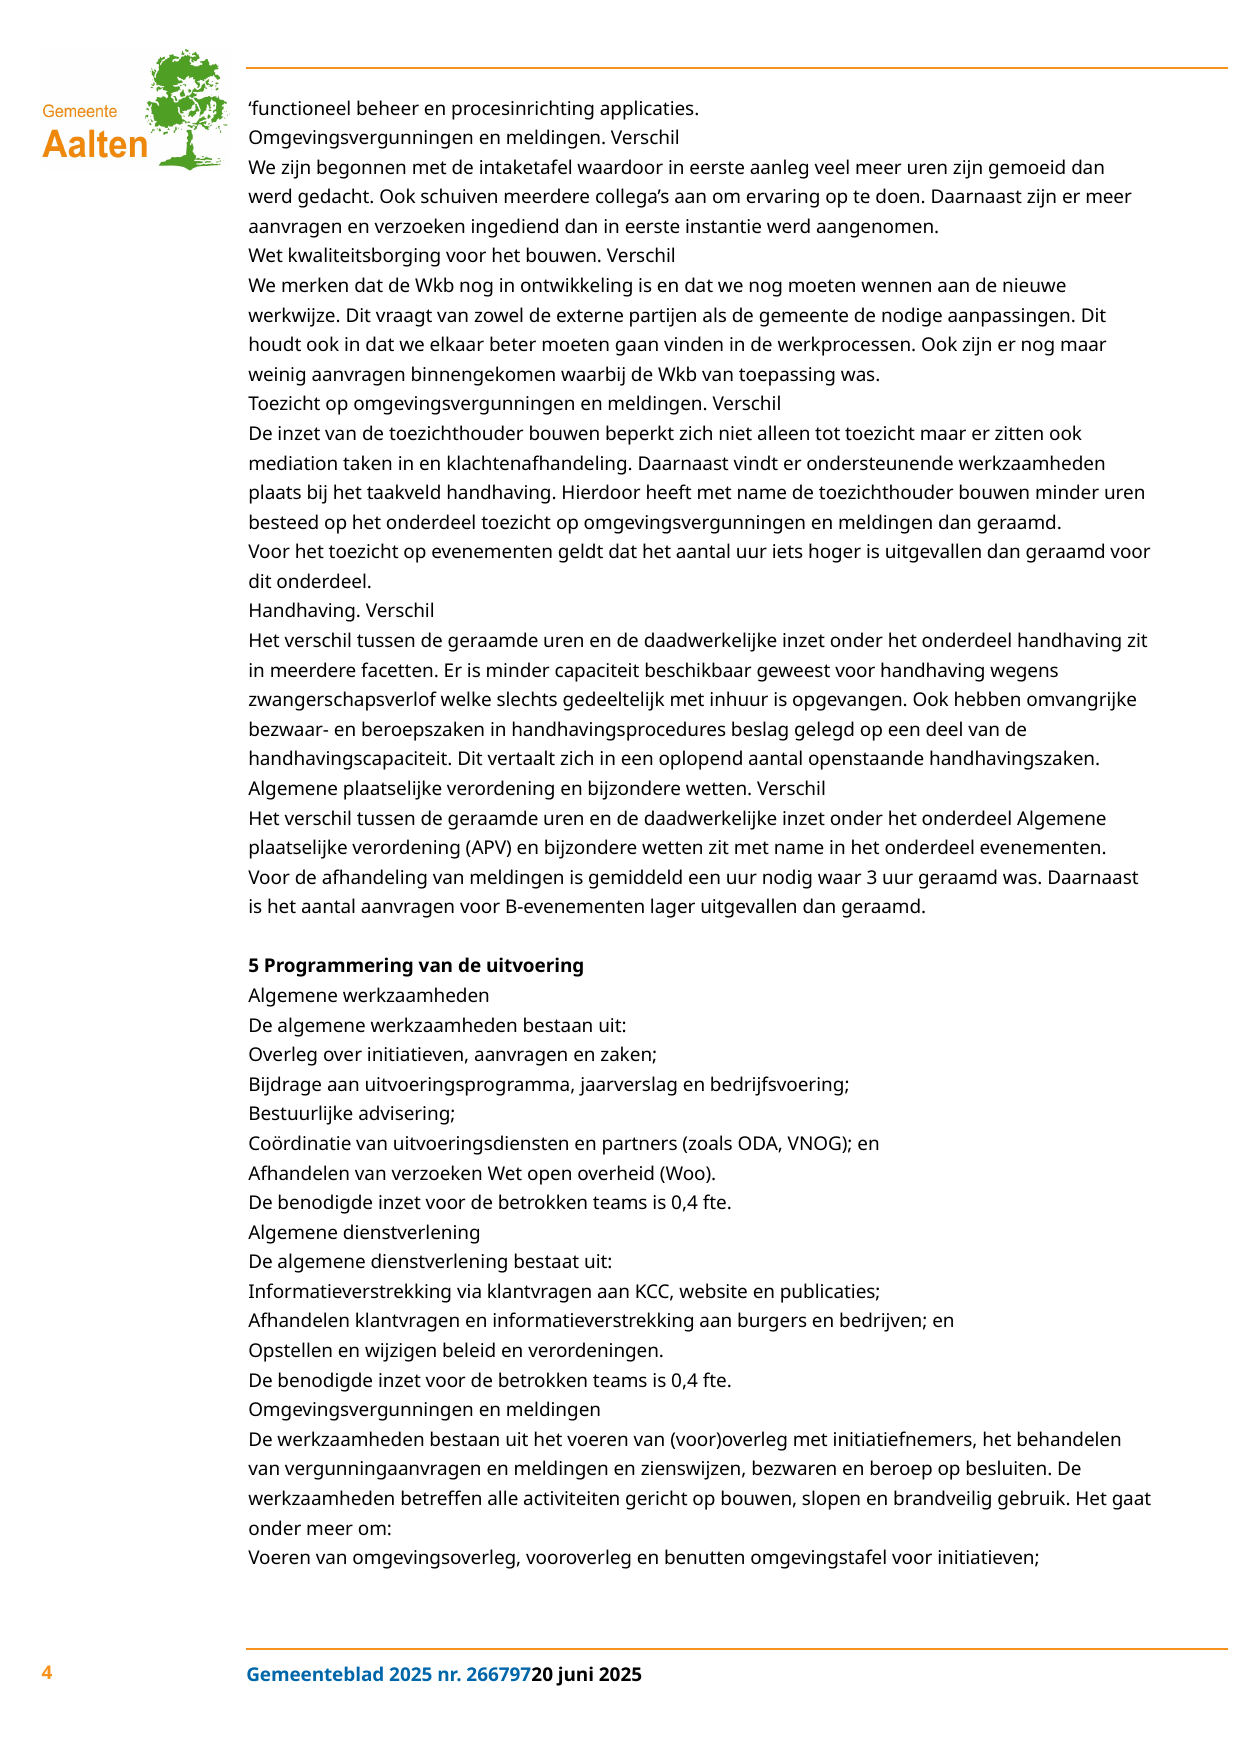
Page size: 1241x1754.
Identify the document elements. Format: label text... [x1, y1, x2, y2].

text De werkzaamheden bestaan uit het voeren van (voor)overleg met initiatiefnemers, het behandelen van vergunningaanvragen en meldingen en zienswijzen, bezwaren en beroep op besluiten. De werkzaamheden betreffen alle activiteiten gericht op bouwen, slopen en brandveilig gebruik. Het gaat onder meer om: [248, 1426, 1152, 1541]
text Toezicht op omgevingsvergunningen en meldingen. Verschil [248, 391, 1152, 416]
text Algemene plaatselijke verordening en bijzondere wetten. Verschil [248, 775, 1152, 801]
text De benodigde inzet voor de betrokken teams is 0,4 fte. [248, 1367, 1152, 1393]
text Wet kwaliteitsborging voor het bouwen. Verschil [248, 243, 1152, 268]
picture [41, 47, 231, 172]
text Informatieverstrekking via klantvragen aan KCC, website en publicaties; [248, 1278, 1152, 1304]
text De algemene dienstverlening bestaat uit: [248, 1248, 1152, 1274]
text Voeren van omgevingsoverleg, vooroverleg en benutten omgevingstafel voor initiatieven; [248, 1544, 1152, 1570]
text De benodigde inzet voor de betrokken teams is 0,4 fte. [248, 1189, 1152, 1215]
text Bijdrage aan uitvoeringsprogramma, jaarverslag en bedrijfsvoering; [248, 1071, 1152, 1097]
text Afhandelen van verzoeken Wet open overheid (Woo). [248, 1160, 1152, 1186]
text Opstellen en wijzigen beleid en verordeningen. [248, 1337, 1152, 1363]
text ‘functioneel beheer en procesinrichting applicaties. [248, 95, 1152, 121]
text Afhandelen klantvragen en informatieverstrekking aan burgers en bedrijven; en [248, 1308, 1152, 1333]
text 5 Programmering van de uitvoering [248, 953, 1152, 978]
text We zijn begonnen met de intaketafel waardoor in eerste aanleg veel meer uren zijn gemoeid dan werd gedacht. Ook schuiven meerdere collega’s aan om ervaring op te doen. Daarnaast zijn er meer aanvragen en verzoeken ingediend dan in eerste instantie werd aangenomen. [248, 154, 1152, 239]
text Overleg over initiatieven, aanvragen en zaken; [248, 1041, 1152, 1067]
text Het verschil tussen de geraamde uren en de daadwerkelijke inzet onder het onderdeel Algemene plaatselijke verordening (APV) en bijzondere wetten zit met name in het onderdeel evenementen. Voor de afhandeling van meldingen is gemiddeld een uur nodig waar 3 uur geraamd was. Daarnaast is het aantal aanvragen voor B-evenementen lager uitgevallen dan geraamd. [248, 805, 1152, 919]
text Bestuurlijke advisering; [248, 1101, 1152, 1126]
text Handhaving. Verschil [248, 598, 1152, 623]
text Voor het toezicht op evenementen geldt dat het aantal uur iets hoger is uitgevallen dan geraamd voor dit onderdeel. [248, 538, 1152, 594]
text Het verschil tussen de geraamde uren en de daadwerkelijke inzet onder het onderdeel handhaving zit in meerdere facetten. Er is minder capaciteit beschikbaar geweest voor handhaving wegens zwangerschapsverlof welke slechts gedeeltelijk met inhuur is opgevangen. Ook hebben omvangrijke bezwaar- en beroepszaken in handhavingsprocedures beslag gelegd op een deel van de handhavingscapaciteit. Dit vertaalt zich in een oplopend aantal openstaande handhavingszaken. [248, 627, 1152, 771]
text Algemene werkzaamheden [248, 982, 1152, 1008]
text Coördinatie van uitvoeringsdiensten en partners (zoals ODA, VNOG); en [248, 1130, 1152, 1156]
text De algemene werkzaamheden bestaan uit: [248, 1012, 1152, 1038]
text Omgevingsvergunningen en meldingen. Verschil [248, 124, 1152, 150]
text Algemene dienstverlening [248, 1219, 1152, 1245]
text We merken dat de Wkb nog in ontwikkeling is en dat we nog moeten wennen aan de nieuwe werkwijze. Dit vraagt van zowel de externe partijen als de gemeente de nodige aanpassingen. Dit houdt ook in dat we elkaar beter moeten gaan vinden in de werkprocessen. Ook zijn er nog maar weinig aanvragen binnengekomen waarbij de Wkb van toepassing was. [248, 272, 1152, 387]
text Omgevingsvergunningen en meldingen [248, 1396, 1152, 1422]
text De inzet van de toezichthouder bouwen beperkt zich niet alleen tot toezicht maar er zitten ook mediation taken in en klachtenafhandeling. Daarnaast vindt er ondersteunende werkzaamheden plaats bij het taakveld handhaving. Hierdoor heeft met name de toezichthouder bouwen minder uren besteed op het onderdeel toezicht op omgevingsvergunningen en meldingen dan geraamd. [248, 420, 1152, 535]
